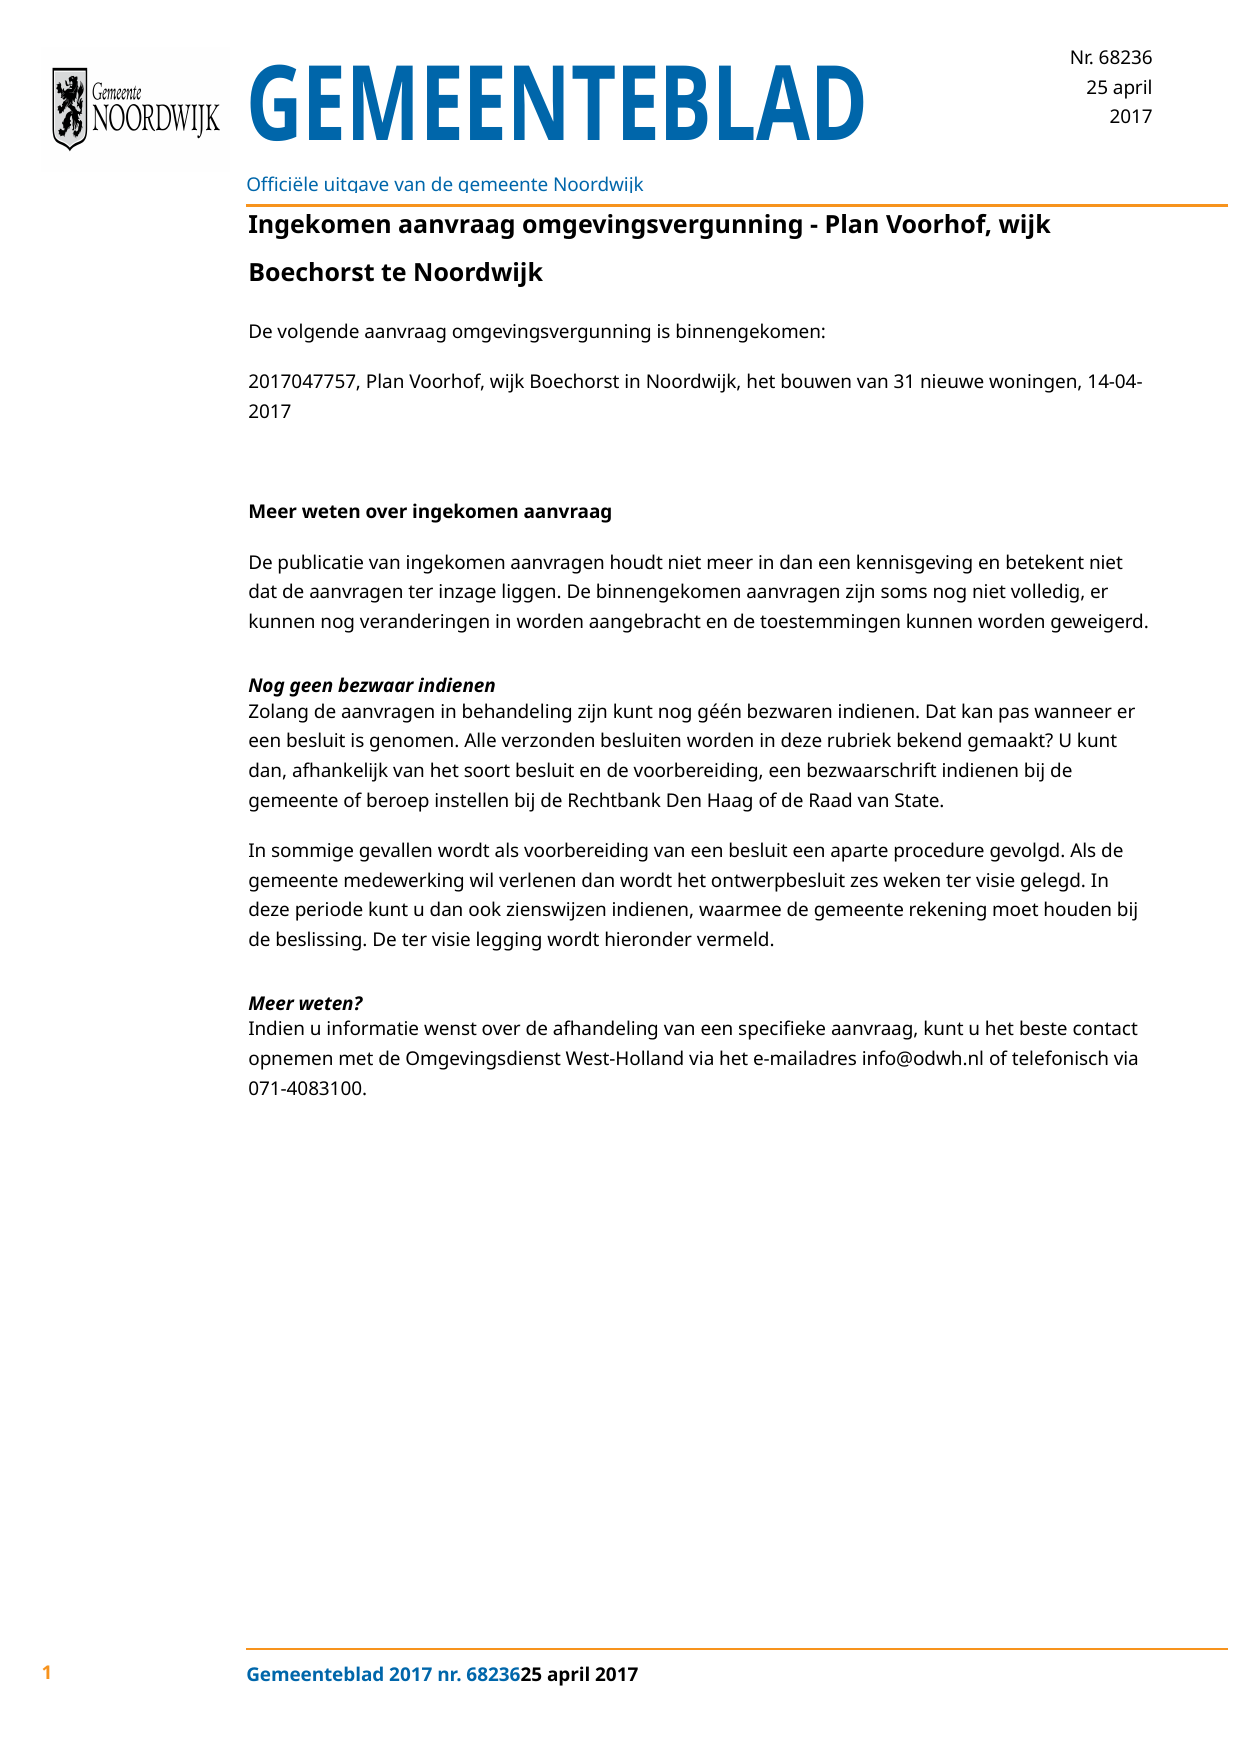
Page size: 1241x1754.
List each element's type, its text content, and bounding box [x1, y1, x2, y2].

text De volgende aanvraag omgevingsvergunning is binnengekomen: [248, 318, 1152, 344]
text Ingekomen aanvraag omgevingsvergunning - Plan Voorhof, wijk Boechorst te Noordwijk [248, 207, 1152, 288]
text Nog geen bezwaar indienen [248, 672, 1152, 698]
text Meer weten? [248, 990, 1152, 1016]
text 2017047757, Plan Voorhof, wijk Boechorst in Noordwijk, het bouwen van 31 nieuwe woningen, 14-04-2017 [248, 368, 1152, 424]
text De publicatie van ingekomen aanvragen houdt niet meer in dan een kennisgeving en betekent niet dat de aanvragen ter inzage liggen. De binnengekomen aanvragen zijn soms nog niet volledig, er kunnen nog veranderingen in worden aangebracht en de toestemmingen kunnen worden geweigerd. [248, 549, 1152, 634]
text Meer weten over ingekomen aanvraag [248, 499, 1152, 524]
picture [41, 47, 231, 172]
text Zolang de aanvragen in behandeling zijn kunt nog géén bezwaren indienen. Dat kan pas wanneer er een besluit is genomen. Alle verzonden besluiten worden in deze rubriek bekend gemaakt? U kunt dan, afhankelijk van het soort besluit en de voorbereiding, een bezwaarschrift indienen bij de gemeente of beroep instellen bij de Rechtbank Den Haag of de Raad van State. [248, 698, 1152, 812]
text Indien u informatie wenst over de afhandeling van een specifieke aanvraag, kunt u het beste contact opnemen met de Omgevingsdienst West-Holland via het e-mailadres info@odwh.nl of telefonisch via 071-4083100. [248, 1016, 1152, 1101]
text In sommige gevallen wordt als voorbereiding van een besluit een aparte procedure gevolgd. Als de gemeente medewerking wil verlenen dan wordt het ontwerpbesluit zes weken ter visie gelegd. In deze periode kunt u dan ook zienswijzen indienen, waarmee de gemeente rekening moet houden bij de beslissing. De ter visie legging wordt hieronder vermeld. [248, 837, 1152, 952]
